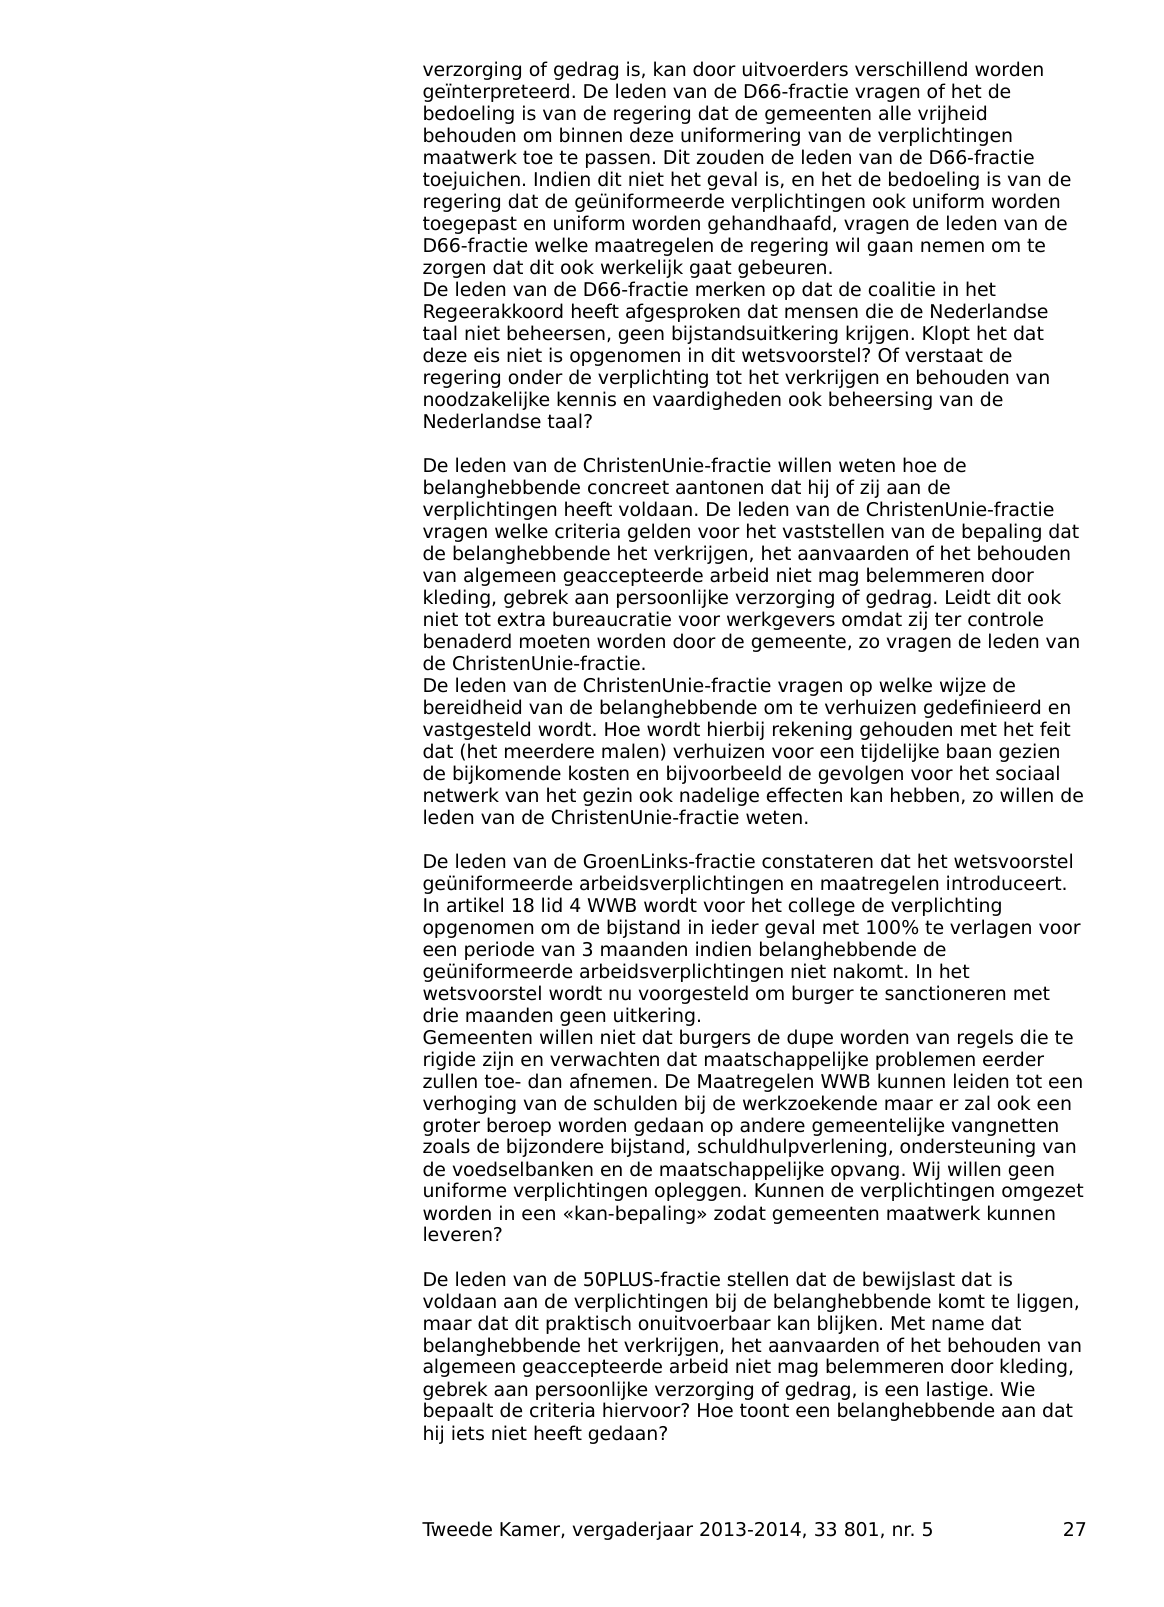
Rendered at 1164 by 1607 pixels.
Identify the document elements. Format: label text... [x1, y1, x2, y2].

text verzorging of gedrag is, kan door uitvoerders verschillend worden geïnterpreteerd. De leden van de D66-fractie vragen of het de bedoeling is van de regering dat de gemeenten alle vrijheid behouden om binnen deze uniformering van de verplichtingen maatwerk toe te passen. Dit zouden de leden van de D66-fractie toejuichen. Indien dit niet het geval is, en het de bedoeling is van de regering dat de geüniformeerde verplichtingen ook uniform worden toegepast en uniform worden gehandhaafd, vragen de leden van de D66-fractie welke maatregelen de regering wil gaan nemen om te zorgen dat dit ook werkelijk gaat gebeuren. [422, 59, 1087, 279]
text Gemeenten willen niet dat burgers de dupe worden van regels die te rigide zijn en verwachten dat maatschappelijke problemen eerder zullen toe- dan afnemen. De Maatregelen WWB kunnen leiden tot een verhoging van de schulden bij de werkzoekende maar er zal ook een groter beroep worden gedaan op andere gemeentelijke vangnetten zoals de bijzondere bijstand, schuldhulpverlening, ondersteuning van de voedselbanken en de maatschappelijke opvang. Wij willen geen uniforme verplichtingen opleggen. Kunnen de verplichtingen omgezet worden in een «kan-bepaling» zodat gemeenten maatwerk kunnen leveren? [422, 1027, 1087, 1246]
text De leden van de ChristenUnie-fractie vragen op welke wijze de bereidheid van de belanghebbende om te verhuizen gedefinieerd en vastgesteld wordt. Hoe wordt hierbij rekening gehouden met het feit dat (het meerdere malen) verhuizen voor een tijdelijke baan gezien de bijkomende kosten en bijvoorbeeld de gevolgen voor het sociaal netwerk van het gezin ook nadelige effecten kan hebben, zo willen de leden van de ChristenUnie-fractie weten. [422, 675, 1087, 828]
text De leden van de D66-fractie merken op dat de coalitie in het Regeerakkoord heeft afgesproken dat mensen die de Nederlandse taal niet beheersen, geen bijstandsuitkering krijgen. Klopt het dat deze eis niet is opgenomen in dit wetsvoorstel? Of verstaat de regering onder de verplichting tot het verkrijgen en behouden van noodzakelijke kennis en vaardigheden ook beheersing van de Nederlandse taal? [422, 279, 1087, 433]
text De leden van de ChristenUnie-fractie willen weten hoe de belanghebbende concreet aantonen dat hij of zij aan de verplichtingen heeft voldaan. De leden van de ChristenUnie-fractie vragen welke criteria gelden voor het vaststellen van de bepaling dat de belanghebbende het verkrijgen, het aanvaarden of het behouden van algemeen geaccepteerde arbeid niet mag belemmeren door kleding, gebrek aan persoonlijke verzorging of gedrag. Leidt dit ook niet tot extra bureaucratie voor werkgevers omdat zij ter controle benaderd moeten worden door de gemeente, zo vragen de leden van de ChristenUnie-fractie. [422, 455, 1087, 675]
text De leden van de GroenLinks-fractie constateren dat het wetsvoorstel geüniformeerde arbeidsverplichtingen en maatregelen introduceert. In artikel 18 lid 4 WWB wordt voor het college de verplichting opgenomen om de bijstand in ieder geval met 100% te verlagen voor een periode van 3 maanden indien belanghebbende de geüniformeerde arbeidsverplichtingen niet nakomt. In het wetsvoorstel wordt nu voorgesteld om burger te sanctioneren met drie maanden geen uitkering. [422, 851, 1087, 1027]
text De leden van de 50PLUS-fractie stellen dat de bewijslast dat is voldaan aan de verplichtingen bij de belanghebbende komt te liggen, maar dat dit praktisch onuitvoerbaar kan blijken. Met name dat belanghebbende het verkrijgen, het aanvaarden of het behouden van algemeen geaccepteerde arbeid niet mag belemmeren door kleding, gebrek aan persoonlijke verzorging of gedrag, is een lastige. Wie bepaalt de criteria hiervoor? Hoe toont een belanghebbende aan dat hij iets niet heeft gedaan? [422, 1268, 1087, 1444]
